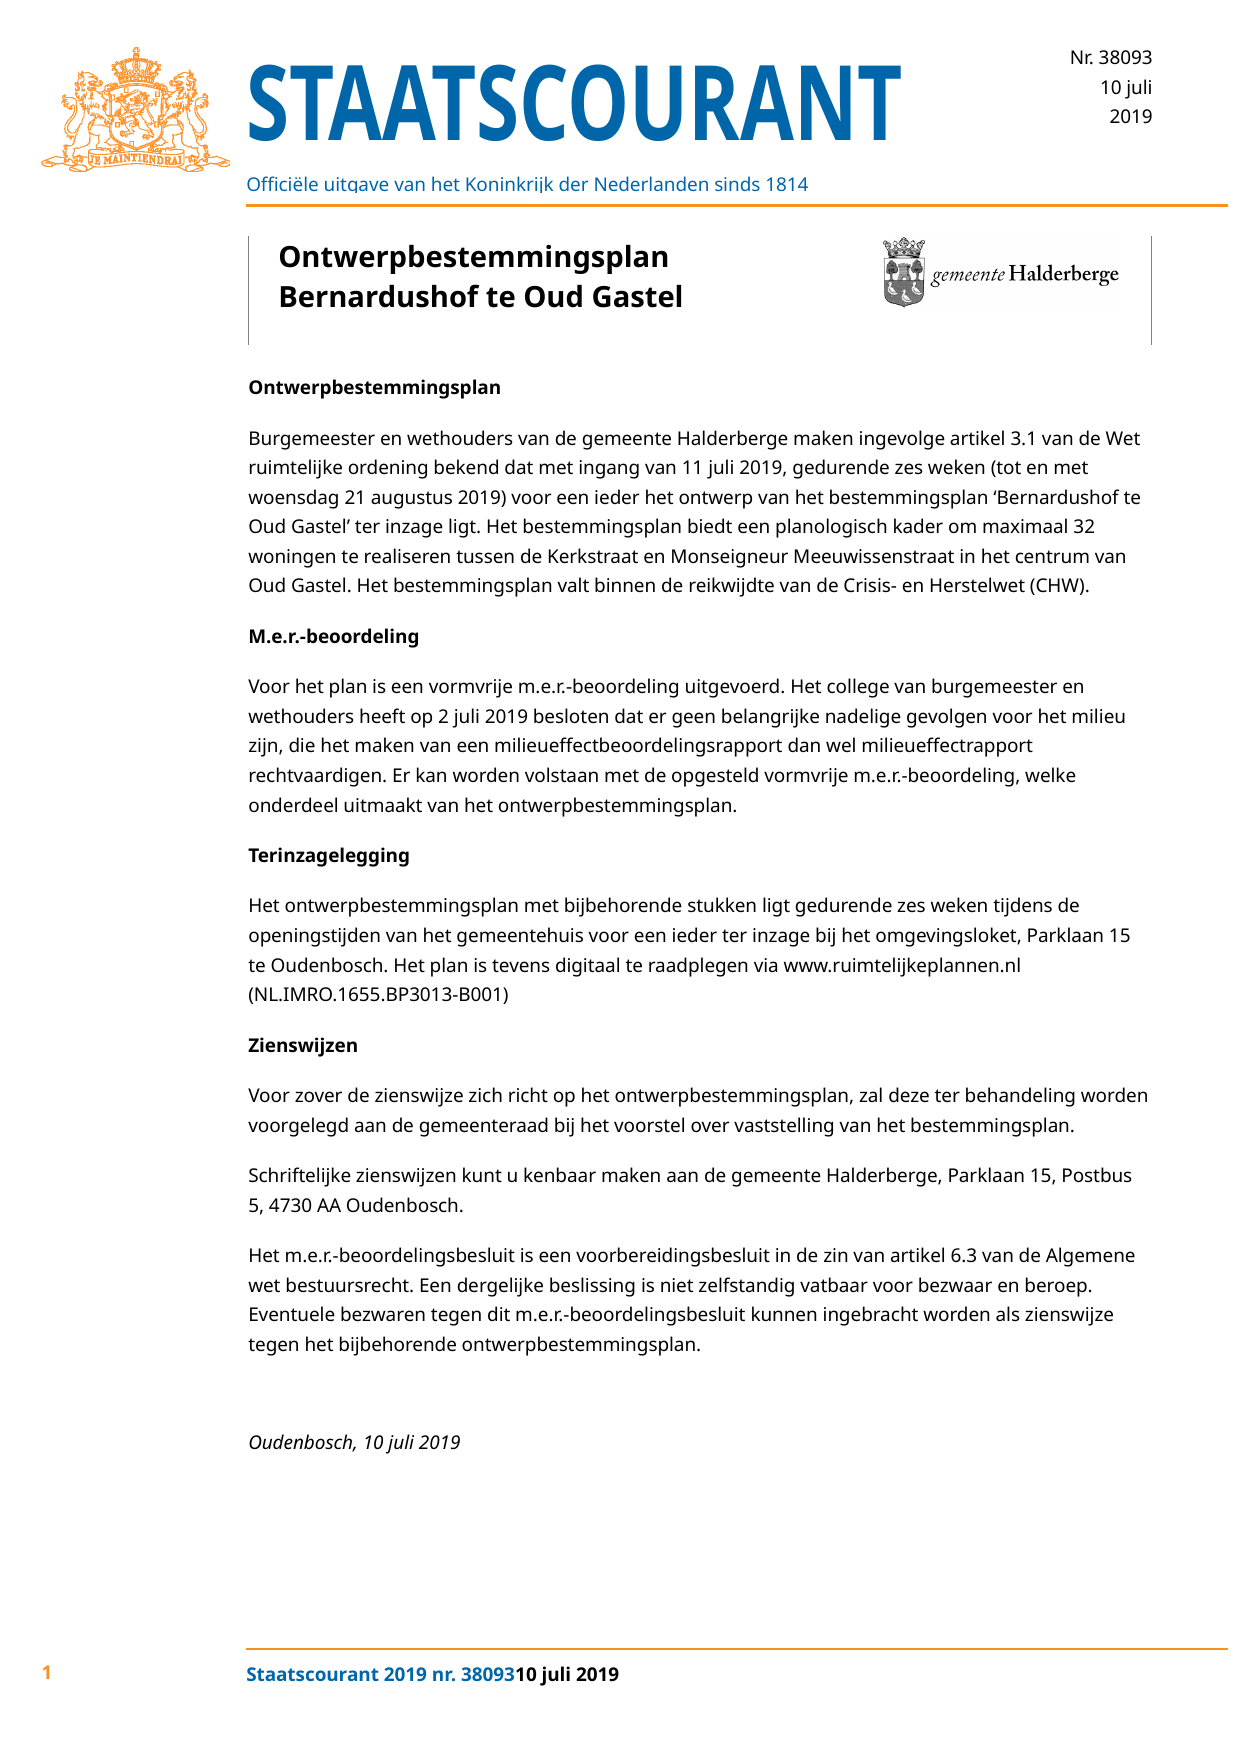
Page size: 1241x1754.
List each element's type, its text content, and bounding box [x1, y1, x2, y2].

table_header Ontwerpbestemmingsplan Bernardushof te Oud Gastel [249, 236, 850, 345]
table_header [850, 236, 1151, 345]
text Ontwerpbestemmingsplan [248, 374, 1152, 400]
text Het m.e.r.-beoordelingsbesluit is een voorbereidingsbesluit in de zin van artikel 6.3 van de Algemene wet bestuursrecht. Een dergelijke beslissing is niet zelfstandig vatbaar voor bezwaar en beroep. Eventuele bezwaren tegen dit m.e.r.-beoordelingsbesluit kunnen ingebracht worden als zienswijze tegen het bijbehorende ontwerpbestemmingsplan. [248, 1242, 1152, 1357]
text Schriftelijke zienswijzen kunt u kenbaar maken aan de gemeente Halderberge, Parklaan 15, Postbus 5, 4730 AA Oudenbosch. [248, 1162, 1152, 1217]
text Burgemeester en wethouders van de gemeente Halderberge maken ingevolge artikel 3.1 van de Wet ruimtelijke ordening bekend dat met ingang van 11 juli 2019, gedurende zes weken (tot en met woensdag 21 augustus 2019) voor een ieder het ontwerp van het bestemmingsplan ‘Bernardushof te Oud Gastel’ ter inzage ligt. Het bestemmingsplan biedt een planologisch kader om maximaal 32 woningen te realiseren tussen de Kerkstraat en Monseigneur Meeuwissenstraat in het centrum van Oud Gastel. Het bestemmingsplan valt binnen de reikwijdte van de Crisis- en Herstelwet (CHW). [248, 425, 1152, 598]
text Voor het plan is een vormvrije m.e.r.-beoordeling uitgevoerd. Het college van burgemeester en wethouders heeft op 2 juli 2019 besloten dat er geen belangrijke nadelige gevolgen voor het milieu zijn, die het maken van een milieueffectbeoordelingsrapport dan wel milieueffectrapport rechtvaardigen. Er kan worden volstaan met de opgesteld vormvrije m.e.r.-beoordeling, welke onderdeel uitmaakt van het ontwerpbestemmingsplan. [248, 673, 1152, 817]
text Voor zover de zienswijze zich richt op het ontwerpbestemmingsplan, zal deze ter behandeling worden voorgelegd aan de gemeenteraad bij het voorstel over vaststelling van het bestemmingsplan. [248, 1082, 1152, 1137]
text M.e.r.-beoordeling [248, 623, 1152, 649]
text Oudenbosch, 10 juli 2019 [248, 1429, 1152, 1455]
picture [882, 236, 1119, 308]
text Zienswijzen [248, 1032, 1152, 1057]
text Het ontwerpbestemmingsplan met bijbehorende stukken ligt gedurende zes weken tijdens de openingstijden van het gemeentehuis voor een ieder ter inzage bij het omgevingsloket, Parklaan 15 te Oudenbosch. Het plan is tevens digitaal te raadplegen via www.ruimtelijkeplannen.nl (NL.IMRO.1655.BP3013-B001) [248, 893, 1152, 1007]
picture [41, 47, 231, 172]
text Terinzagelegging [248, 842, 1152, 868]
